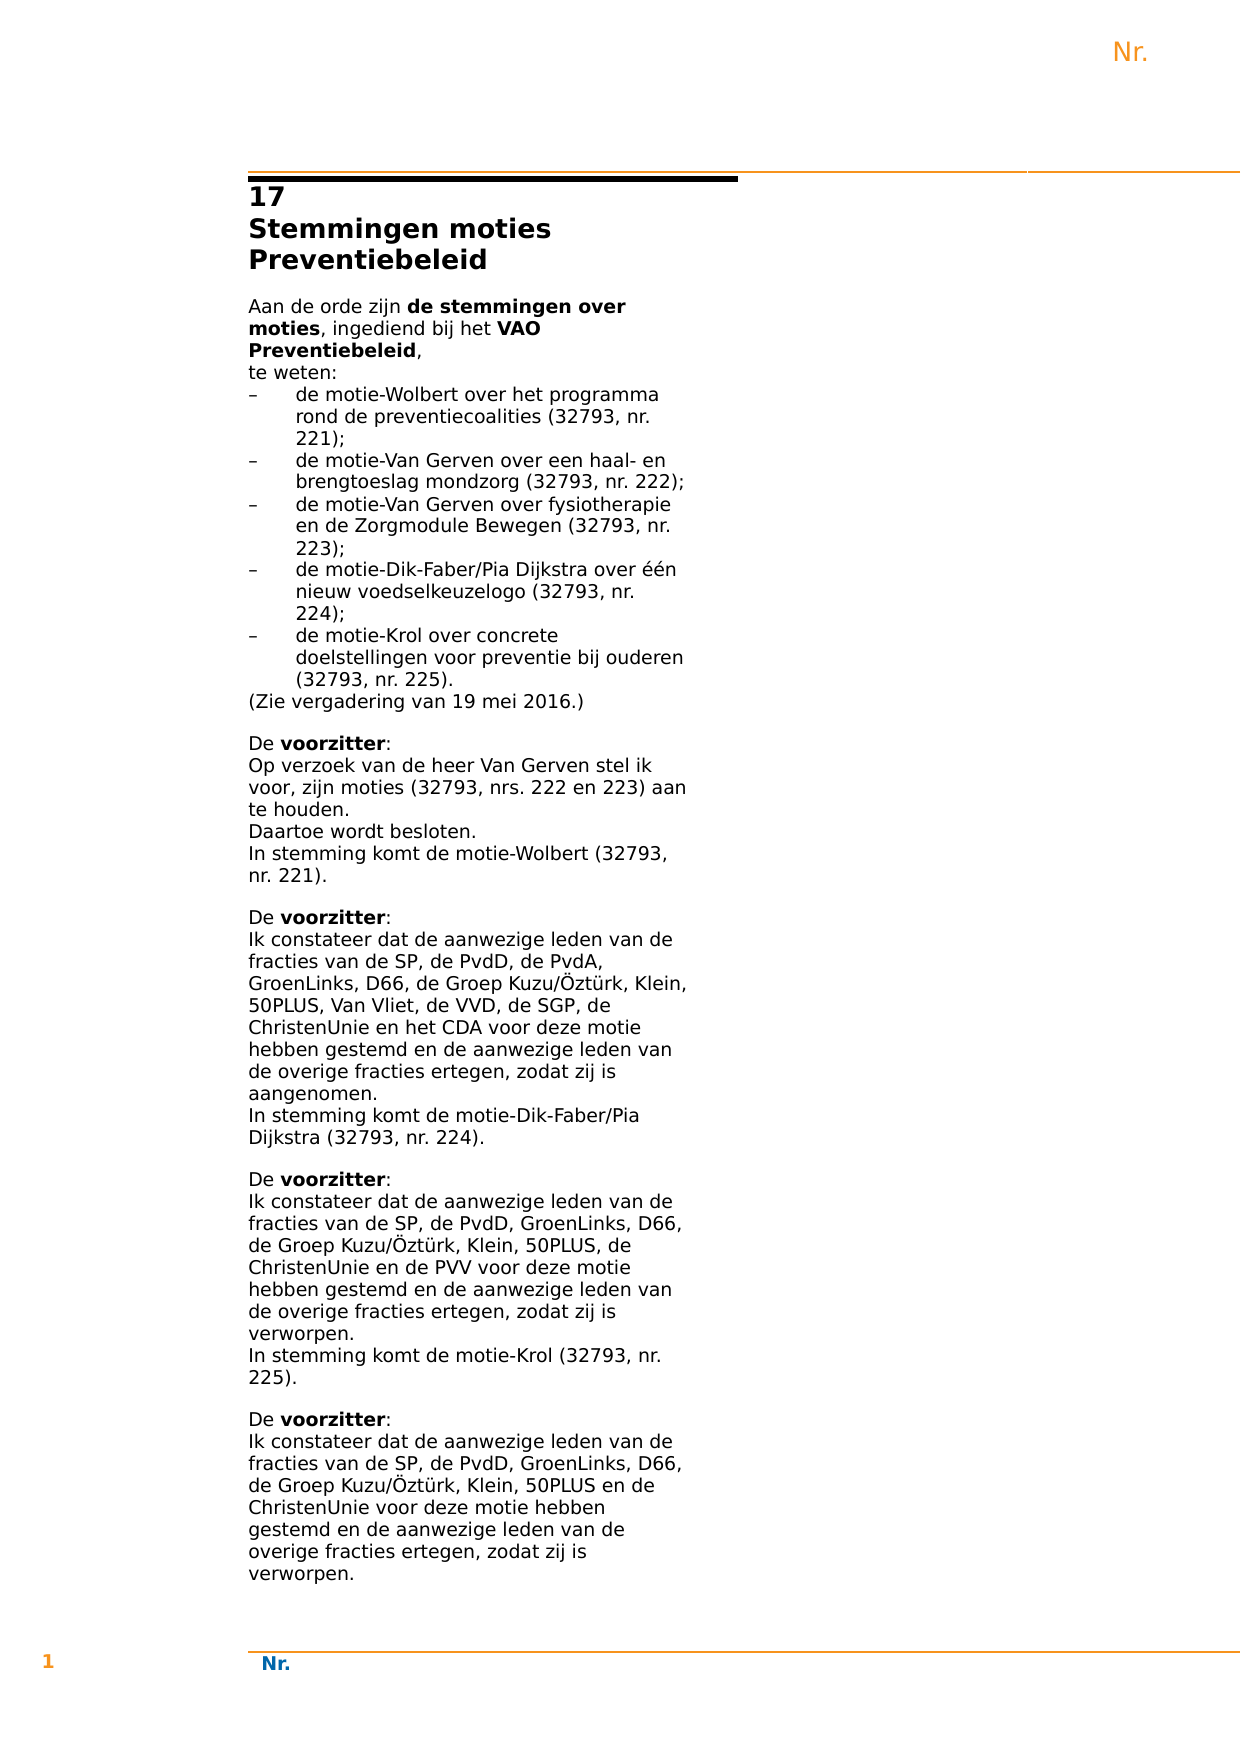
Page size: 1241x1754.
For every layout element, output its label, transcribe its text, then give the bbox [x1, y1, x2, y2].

text te weten: [248, 362, 691, 383]
text Daartoe wordt besloten. [248, 821, 691, 843]
text Ik constateer dat de aanwezige leden van de fracties van de SP, de PvdD, GroenLinks, D66, de Groep Kuzu/Öztürk, Klein, 50PLUS, de ChristenUnie en de PVV voor deze motie hebben gestemd en de aanwezige leden van de overige fracties ertegen, zodat zij is verworpen. [248, 1191, 691, 1345]
text In stemming komt de motie-Krol (32793, nr. 225). [248, 1345, 691, 1389]
list de motie-Van Gerven over een haal- en brengtoeslag mondzorg (32793, nr. 222); [248, 449, 691, 493]
text In stemming komt de motie-Dik-Faber/Pia Dijkstra (32793, nr. 224). [248, 1105, 691, 1149]
text De voorzitter: [248, 1169, 691, 1191]
title 17 Stemmingen moties Preventiebeleid [248, 182, 691, 276]
list de motie-Dik-Faber/Pia Dijkstra over één nieuw voedselkeuzelogo (32793, nr. 224); [248, 559, 691, 625]
text Ik constateer dat de aanwezige leden van de fracties van de SP, de PvdD, de PvdA, GroenLinks, D66, de Groep Kuzu/Öztürk, Klein, 50PLUS, Van Vliet, de VVD, de SGP, de ChristenUnie en het CDA voor deze motie hebben gestemd en de aanwezige leden van de overige fracties ertegen, zodat zij is aangenomen. [248, 929, 691, 1105]
text (Zie vergadering van 19 mei 2016.) [248, 691, 691, 713]
text De voorzitter: [248, 1409, 691, 1431]
list de motie-Krol over concrete doelstellingen voor preventie bij ouderen (32793, nr. 225). [248, 625, 691, 691]
text In stemming komt de motie-Wolbert (32793, nr. 221). [248, 843, 691, 887]
list de motie-Wolbert over het programma rond de preventiecoalities (32793, nr. 221); [248, 383, 691, 449]
text De voorzitter: [248, 733, 691, 755]
text De voorzitter: [248, 907, 691, 929]
list de motie-Van Gerven over fysiotherapie en de Zorgmodule Bewegen (32793, nr. 223); [248, 493, 691, 559]
text Aan de orde zijn de stemmingen over moties, ingediend bij het VAO Preventiebeleid, [248, 296, 691, 362]
text Ik constateer dat de aanwezige leden van de fracties van de SP, de PvdD, GroenLinks, D66, de Groep Kuzu/Öztürk, Klein, 50PLUS en de ChristenUnie voor deze motie hebben gestemd en de aanwezige leden van de overige fracties ertegen, zodat zij is verworpen. [248, 1431, 691, 1584]
text Op verzoek van de heer Van Gerven stel ik voor, zijn moties (32793, nrs. 222 en 223) aan te houden. [248, 755, 691, 821]
